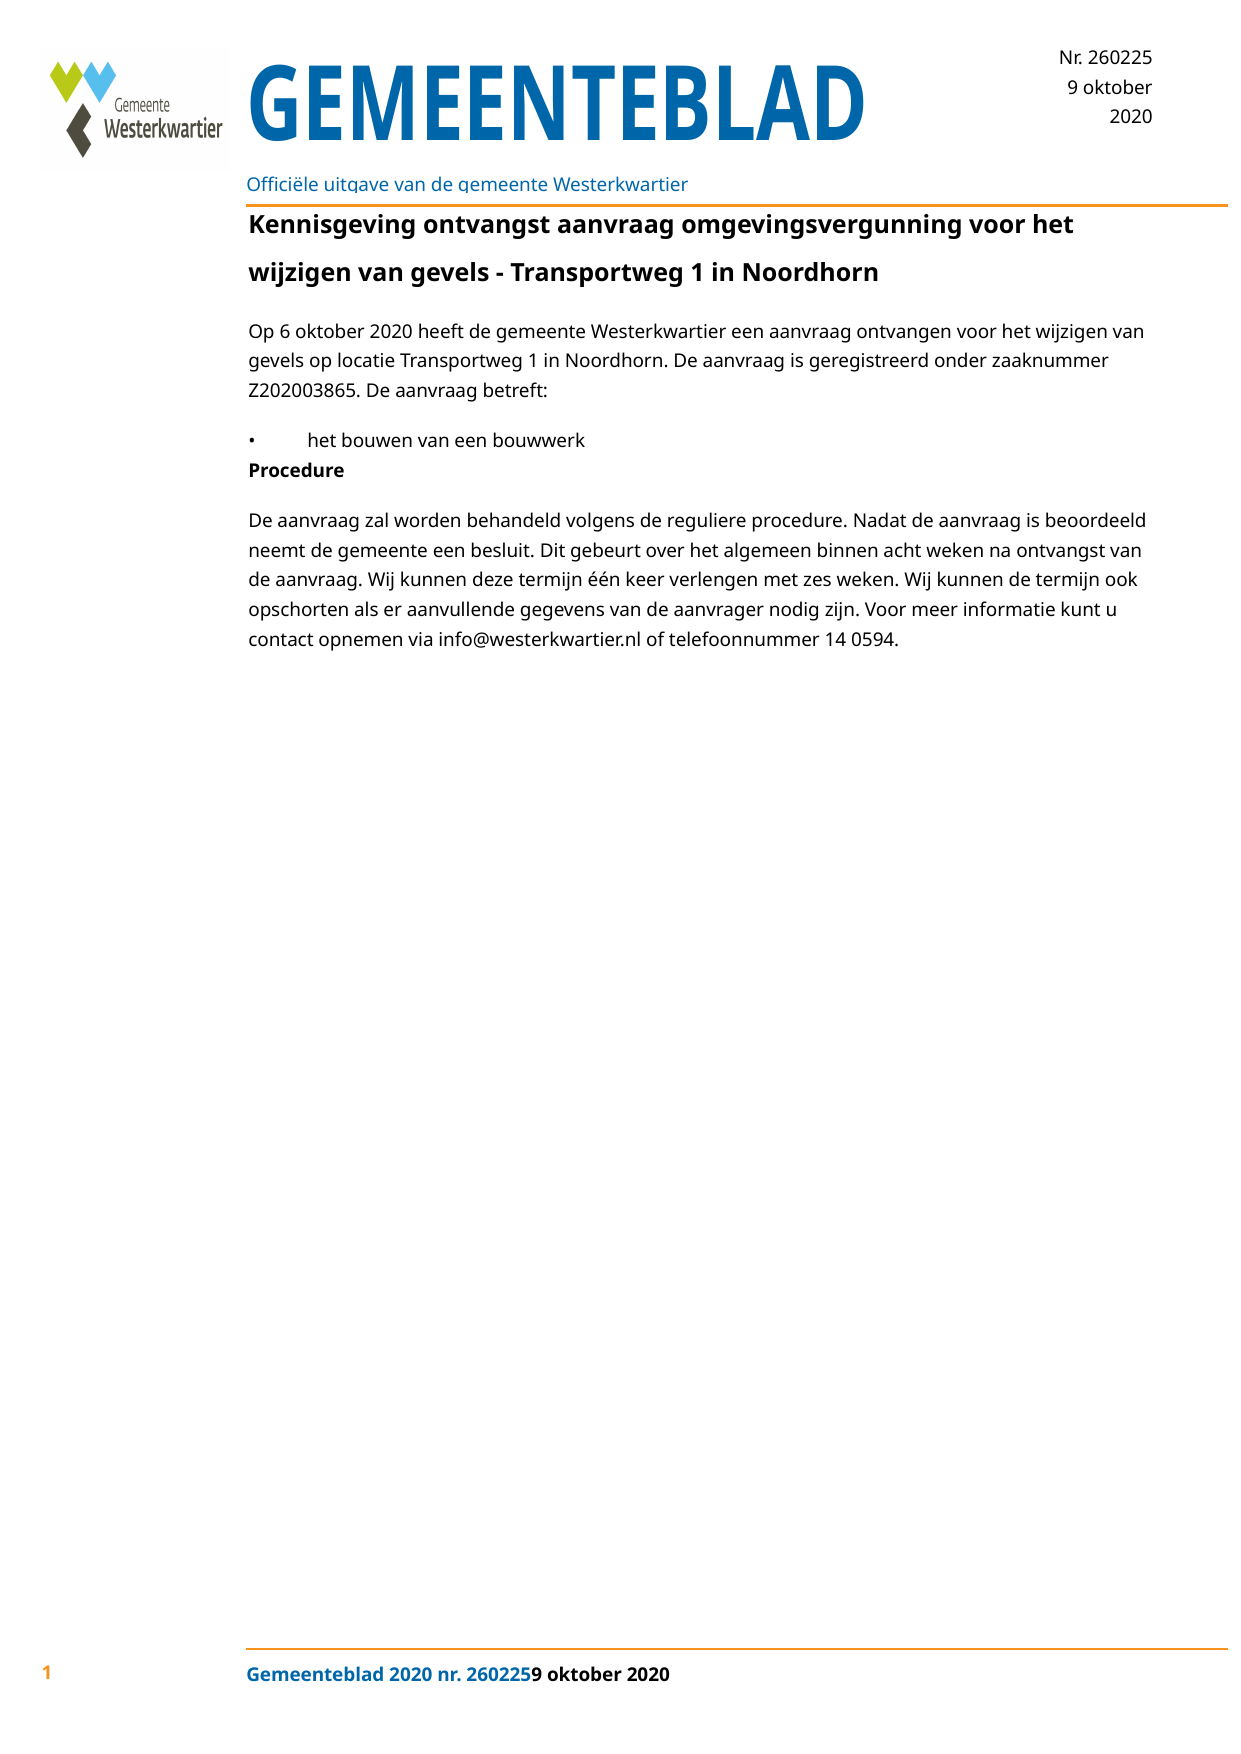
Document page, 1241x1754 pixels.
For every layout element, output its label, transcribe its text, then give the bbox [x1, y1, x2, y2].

text Procedure [248, 457, 1152, 483]
text Kennisgeving ontvangst aanvraag omgevingsvergunning voor het wijzigen van gevels - Transportweg 1 in Noordhorn [248, 207, 1152, 288]
text Op 6 oktober 2020 heeft de gemeente Westerkwartier een aanvraag ontvangen voor het wijzigen van gevels op locatie Transportweg 1 in Noordhorn. De aanvraag is geregistreerd onder zaaknummer Z202003865. De aanvraag betreft: [248, 318, 1152, 403]
picture [41, 47, 231, 172]
list het bouwen van een bouwwerk [248, 427, 1152, 453]
text De aanvraag zal worden behandeld volgens de reguliere procedure. Nadat de aanvraag is beoordeeld neemt de gemeente een besluit. Dit gebeurt over het algemeen binnen acht weken na ontvangst van de aanvraag. Wij kunnen deze termijn één keer verlengen met zes weken. Wij kunnen de termijn ook opschorten als er aanvullende gegevens van de aanvrager nodig zijn. Voor meer informatie kunt u contact opnemen via info@westerkwartier.nl of telefoonnummer 14 0594. [248, 507, 1152, 652]
